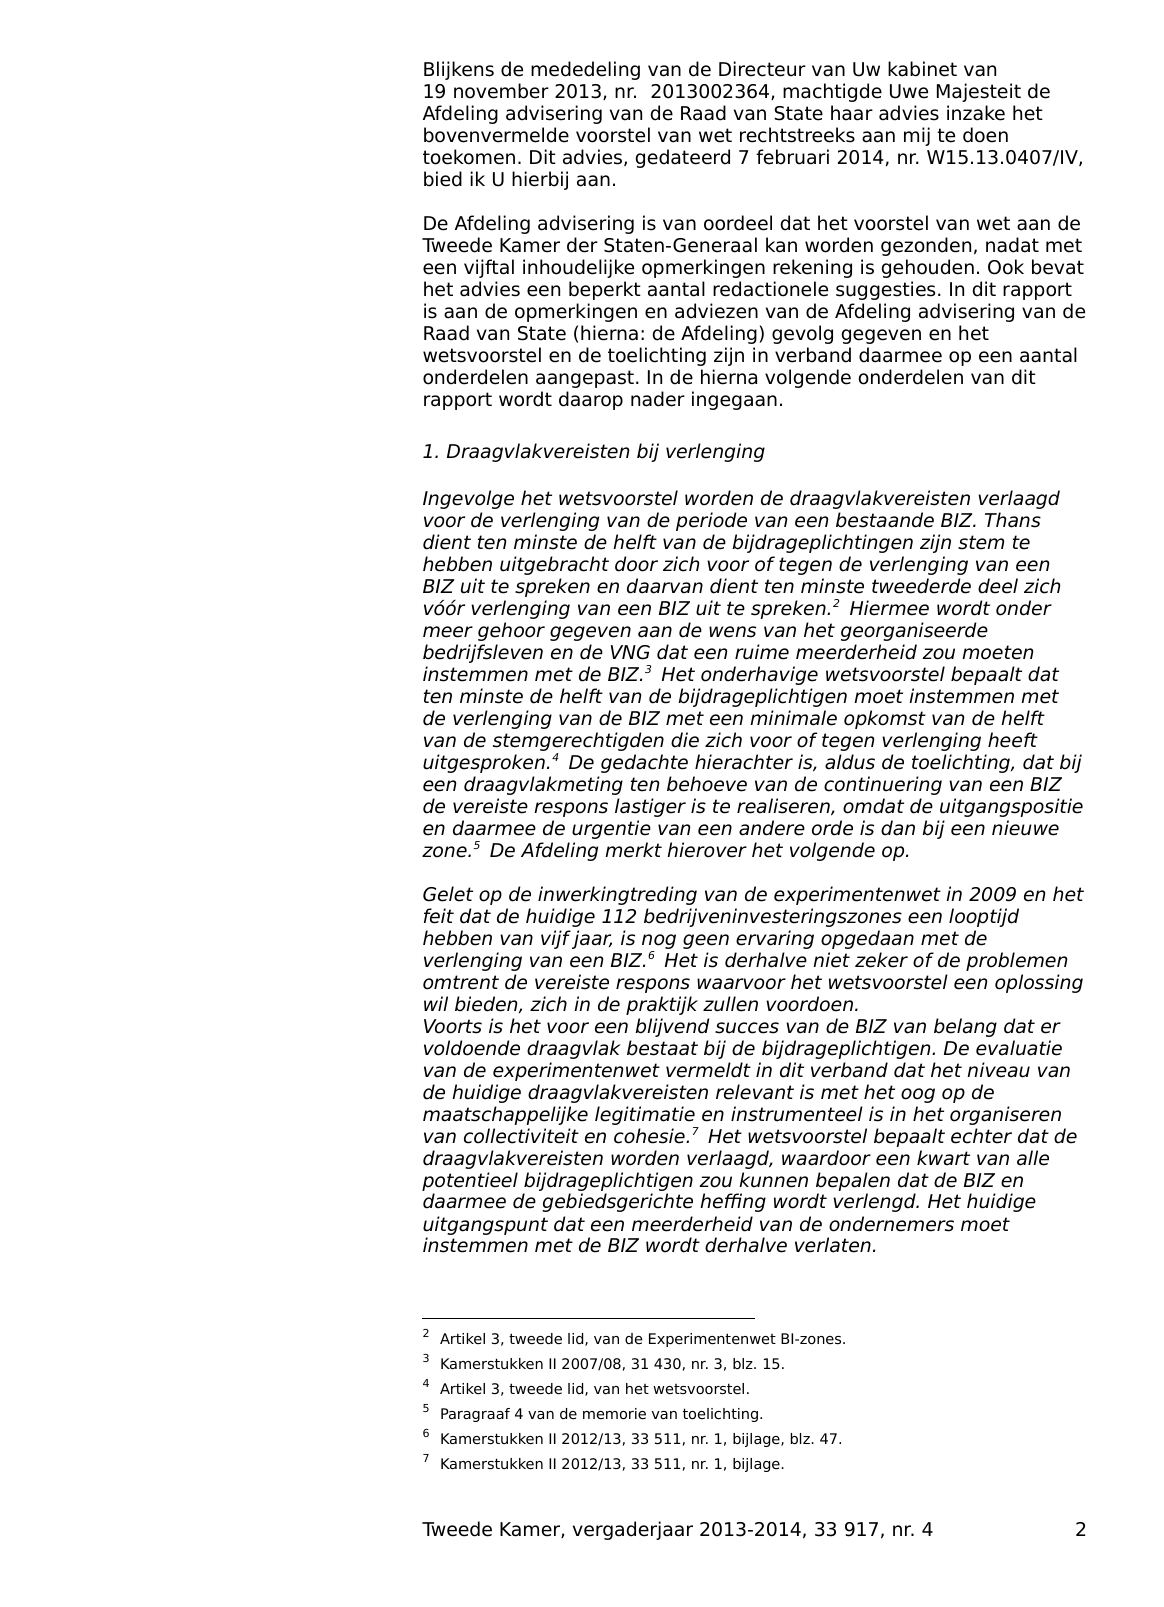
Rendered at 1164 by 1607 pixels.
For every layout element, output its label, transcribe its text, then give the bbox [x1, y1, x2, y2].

text Blijkens de mededeling van de Directeur van Uw kabinet van 19 november 2013, nr. 2013002364, machtigde Uwe Majesteit de Afdeling advisering van de Raad van State haar advies inzake het bovenvermelde voorstel van wet rechtstreeks aan mij te doen toekomen. Dit advies, gedateerd 7 februari 2014, nr. W15.13.0407/IV, bied ik U hierbij aan. [422, 59, 1087, 191]
text Kamerstukken II 2012/13, 33 511, nr. 1, bijlage. [422, 1452, 1087, 1474]
subtitle 1. Draagvlakvereisten bij verlenging [422, 441, 1087, 463]
text Ingevolge het wetsvoorstel worden de draagvlakvereisten verlaagd voor de verlenging van de periode van een bestaande BIZ. Thans dient ten minste de helft van de bijdrageplichtingen zijn stem te hebben uitgebracht door zich voor of tegen de verlenging van een BIZ uit te spreken en daarvan dient ten minste tweederde deel zich vóór verlenging van een BIZ uit te spreken. Hiermee wordt onder meer gehoor gegeven aan de wens van het georganiseerde bedrijfsleven en de VNG dat een ruime meerderheid zou moeten instemmen met de BIZ. Het onderhavige wetsvoorstel bepaalt dat ten minste de helft van de bijdrageplichtigen moet instemmen met de verlenging van de BIZ met een minimale opkomst van de helft van de stemgerechtigden die zich voor of tegen verlenging heeft uitgesproken. De gedachte hierachter is, aldus de toelichting, dat bij een draagvlakmeting ten behoeve van de continuering van een BIZ de vereiste respons lastiger is te realiseren, omdat de uitgangspositie en daarmee de urgentie van een andere orde is dan bij een nieuwe zone. De Afdeling merkt hierover het volgende op. [422, 488, 1087, 862]
text Kamerstukken II 2007/08, 31 430, nr. 3, blz. 15. [422, 1352, 1087, 1374]
text Voorts is het voor een blijvend succes van de BIZ van belang dat er voldoende draagvlak bestaat bij de bijdrageplichtigen. De evaluatie van de experimentenwet vermeldt in dit verband dat het niveau van de huidige draagvlakvereisten relevant is met het oog op de maatschappelijke legitimatie en instrumenteel is in het organiseren van collectiviteit en cohesie. Het wetsvoorstel bepaalt echter dat de draagvlakvereisten worden verlaagd, waardoor een kwart van alle potentieel bijdrageplichtigen zou kunnen bepalen dat de BIZ en daarmee de gebiedsgerichte heffing wordt verlengd. Het huidige uitgangspunt dat een meerderheid van de ondernemers moet instemmen met de BIZ wordt derhalve verlaten. [422, 1016, 1087, 1257]
text De Afdeling advisering is van oordeel dat het voorstel van wet aan de Tweede Kamer der Staten-Generaal kan worden gezonden, nadat met een vijftal inhoudelijke opmerkingen rekening is gehouden. Ook bevat het advies een beperkt aantal redactionele suggesties. In dit rapport is aan de opmerkingen en adviezen van de Afdeling advisering van de Raad van State (hierna: de Afdeling) gevolg gegeven en het wetsvoorstel en de toelichting zijn in verband daarmee op een aantal onderdelen aangepast. In de hierna volgende onderdelen van dit rapport wordt daarop nader ingegaan. [422, 213, 1087, 411]
text Artikel 3, tweede lid, van de Experimentenwet BI-zones. [422, 1327, 1087, 1349]
text Kamerstukken II 2012/13, 33 511, nr. 1, bijlage, blz. 47. [422, 1427, 1087, 1449]
text Artikel 3, tweede lid, van het wetsvoorstel. [422, 1377, 1087, 1399]
text Gelet op de inwerkingtreding van de experimentenwet in 2009 en het feit dat de huidige 112 bedrijveninvesteringszones een looptijd hebben van vijf jaar, is nog geen ervaring opgedaan met de verlenging van een BIZ. Het is derhalve niet zeker of de problemen omtrent de vereiste respons waarvoor het wetsvoorstel een oplossing wil bieden, zich in de praktijk zullen voordoen. [422, 884, 1087, 1016]
text Paragraaf 4 van de memorie van toelichting. [422, 1402, 1087, 1424]
